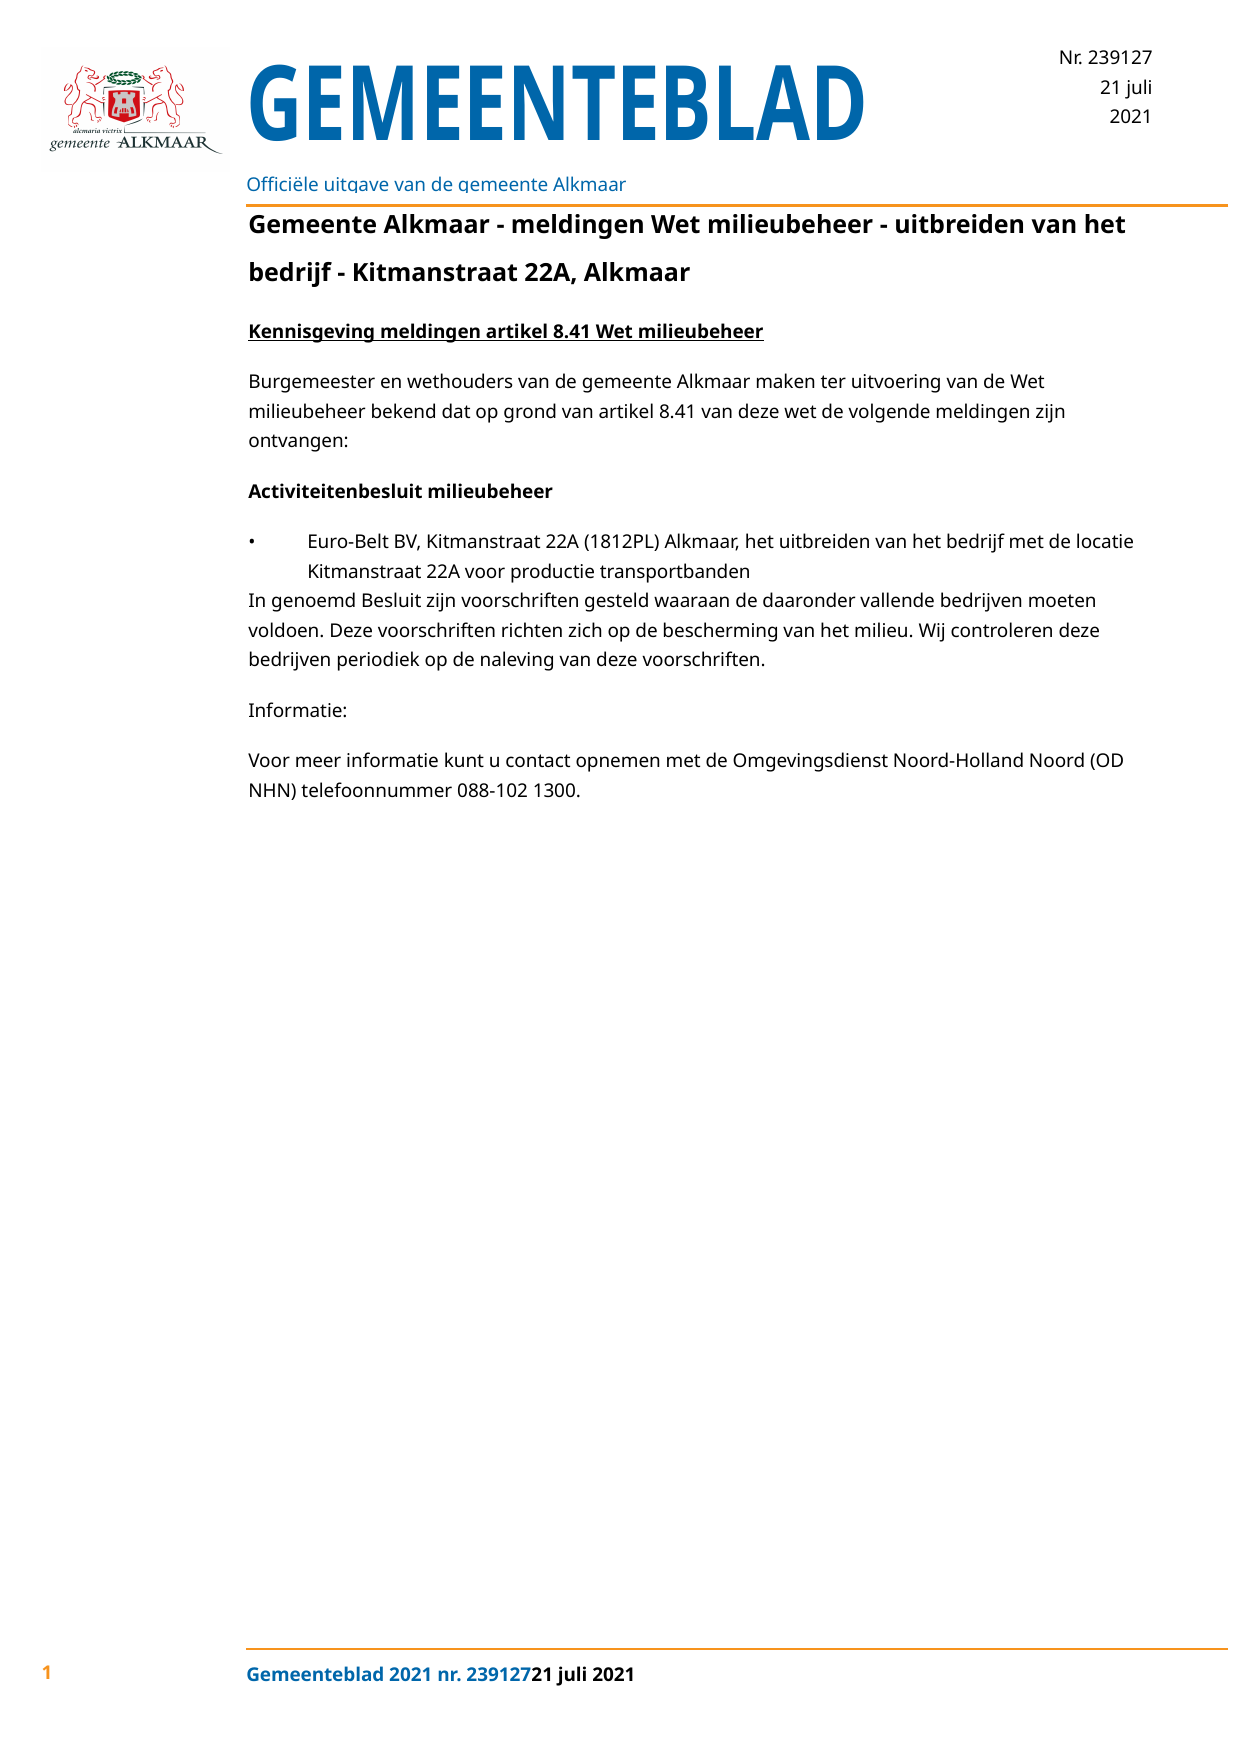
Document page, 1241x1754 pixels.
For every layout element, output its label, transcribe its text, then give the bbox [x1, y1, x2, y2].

list Euro-Belt BV, Kitmanstraat 22A (1812PL) Alkmaar, het uitbreiden van het bedrijf met de locatie Kitmanstraat 22A voor productie transportbanden [248, 528, 1152, 584]
text Gemeente Alkmaar - meldingen Wet milieubeheer - uitbreiden van het bedrijf - Kitmanstraat 22A, Alkmaar [248, 207, 1152, 288]
text In genoemd Besluit zijn voorschriften gesteld waaraan de daaronder vallende bedrijven moeten voldoen. Deze voorschriften richten zich op de bescherming van het milieu. Wij controleren deze bedrijven periodiek op de naleving van deze voorschriften. [248, 587, 1152, 672]
text Kennisgeving meldingen artikel 8.41 Wet milieubeheer [248, 318, 1152, 344]
picture [41, 47, 231, 172]
text Burgemeester en wethouders van de gemeente Alkmaar maken ter uitvoering van de Wet milieubeheer bekend dat op grond van artikel 8.41 van deze wet de volgende meldingen zijn ontvangen: [248, 368, 1152, 453]
text Activiteitenbesluit milieubeheer [248, 478, 1152, 504]
text Voor meer informatie kunt u contact opnemen met de Omgevingsdienst Noord-Holland Noord (OD NHN) telefoonnummer 088-102 1300. [248, 747, 1152, 803]
text Informatie: [248, 697, 1152, 723]
